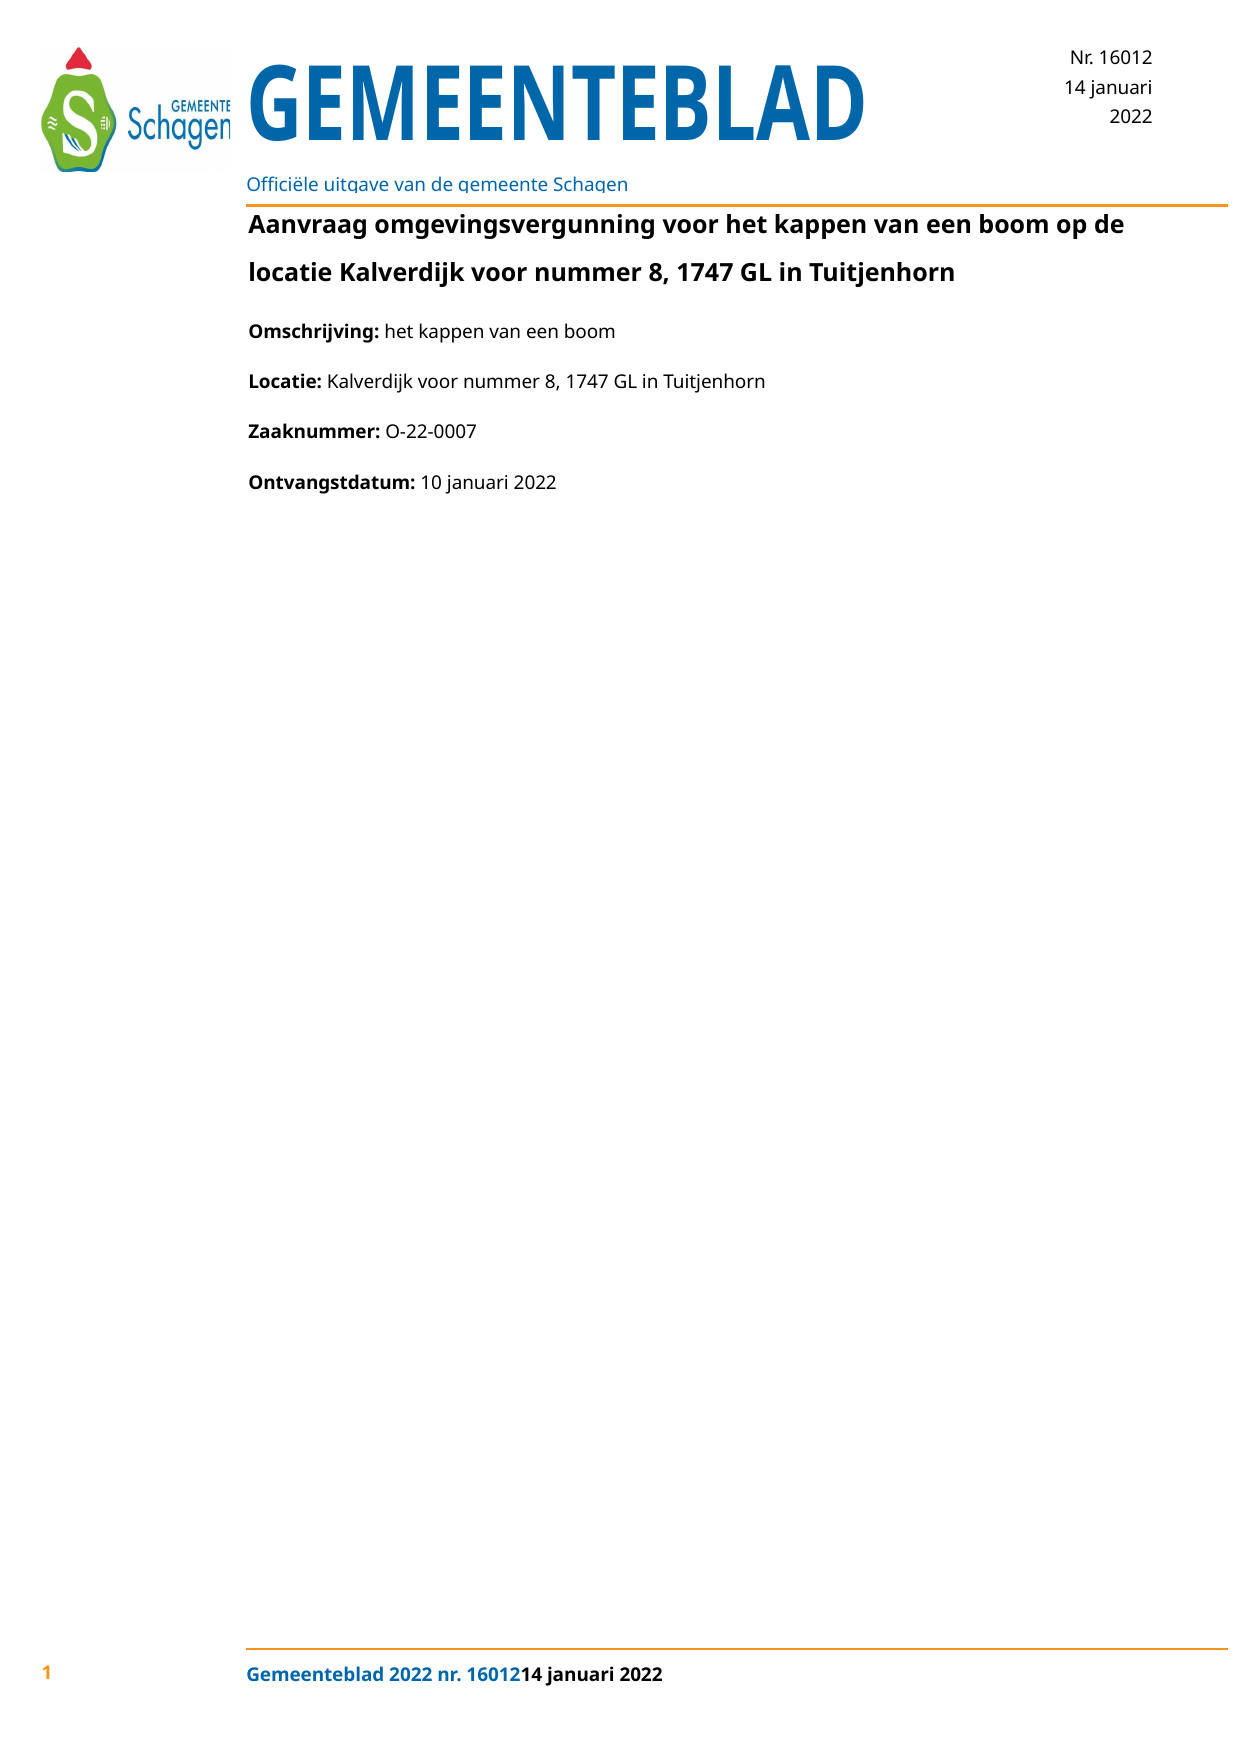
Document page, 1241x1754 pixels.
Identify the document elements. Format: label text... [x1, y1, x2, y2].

text Zaaknummer: O-22-0007 [248, 419, 1152, 444]
text Omschrijving: het kappen van een boom [248, 318, 1152, 344]
picture [41, 47, 231, 172]
text Aanvraag omgevingsvergunning voor het kappen van een boom op de locatie Kalverdijk voor nummer 8, 1747 GL in Tuitjenhorn [248, 207, 1152, 288]
text Locatie: Kalverdijk voor nummer 8, 1747 GL in Tuitjenhorn [248, 368, 1152, 394]
text Ontvangstdatum: 10 januari 2022 [248, 469, 1152, 495]
